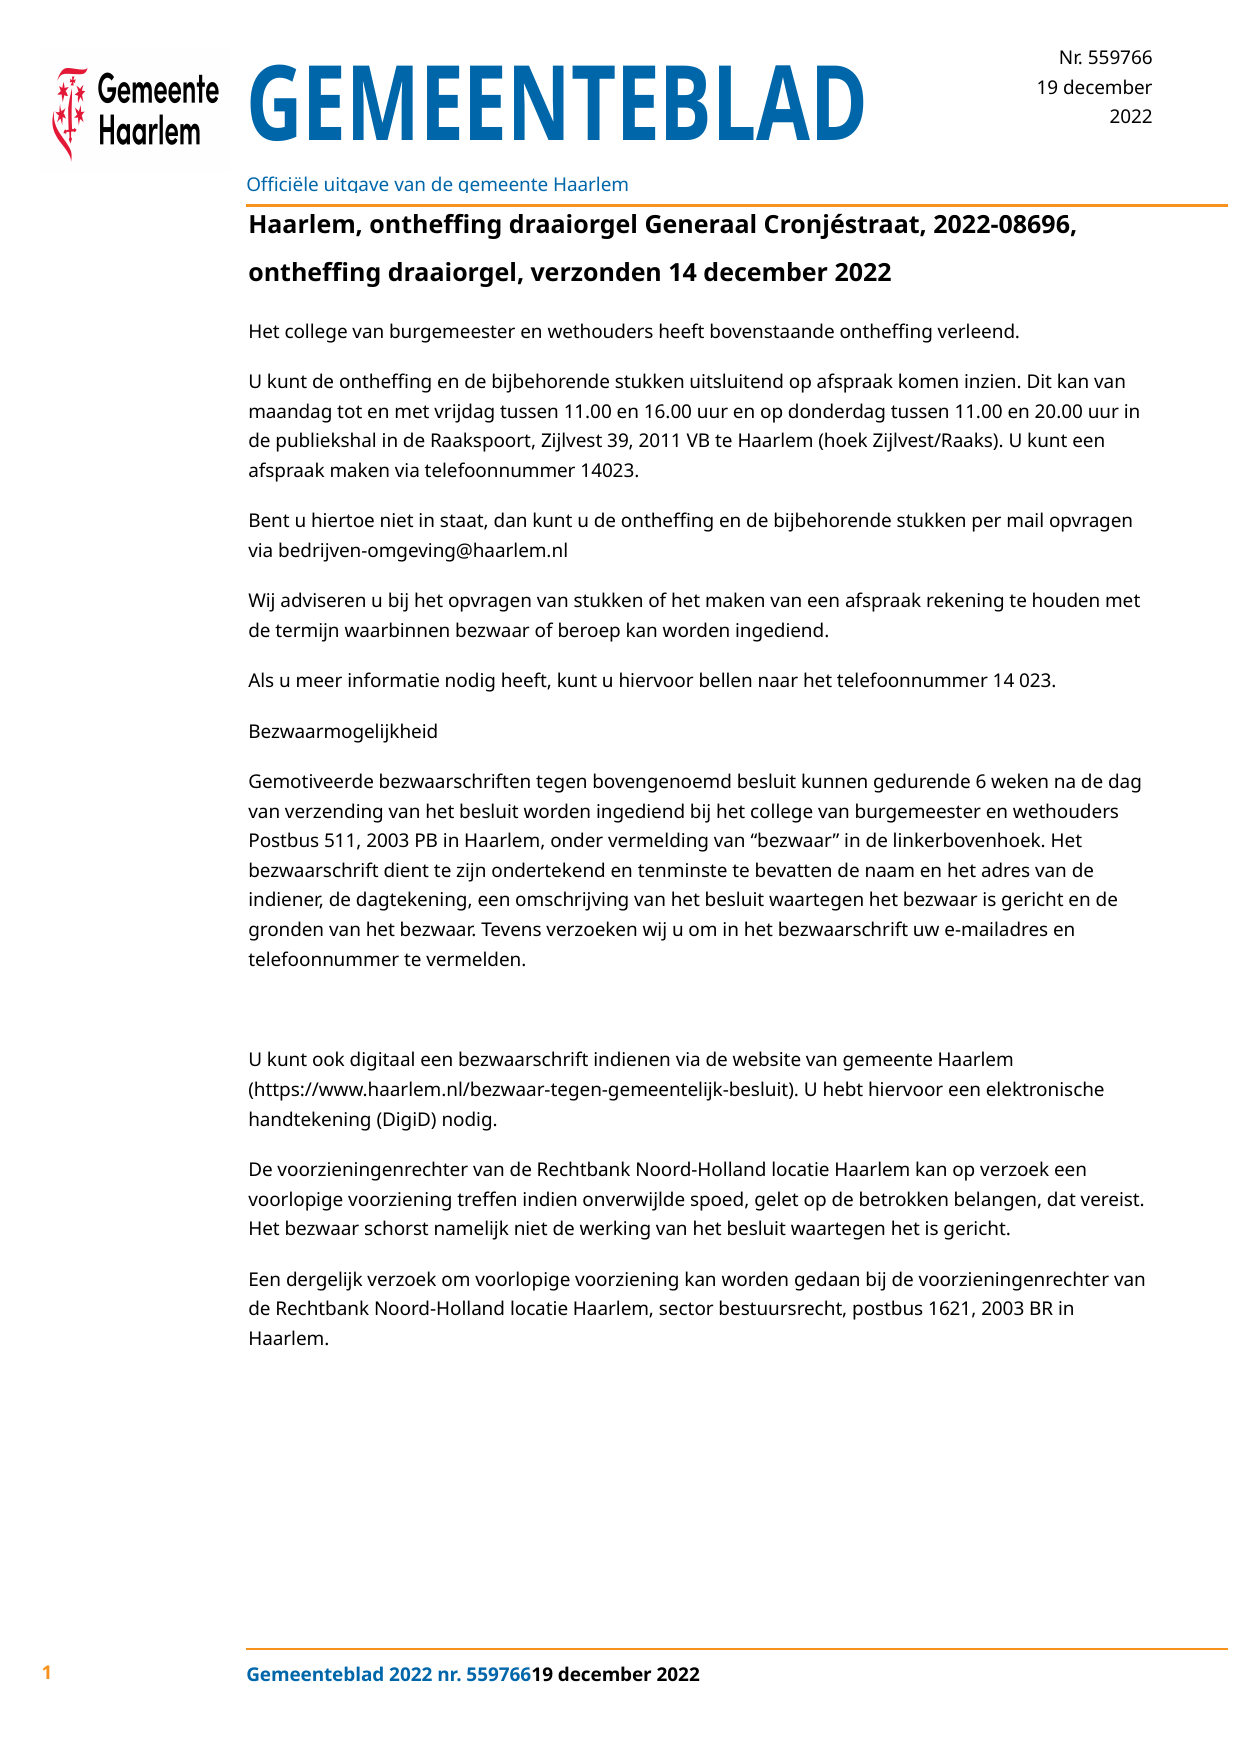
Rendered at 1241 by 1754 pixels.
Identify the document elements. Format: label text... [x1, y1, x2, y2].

text Wij adviseren u bij het opvragen van stukken of het maken van een afspraak rekening te houden met de termijn waarbinnen bezwaar of beroep kan worden ingediend. [248, 587, 1152, 643]
text U kunt ook digitaal een bezwaarschrift indienen via de website van gemeente Haarlem (https://www.haarlem.nl/bezwaar-tegen-gemeentelijk-besluit). U hebt hiervoor een elektronische handtekening (DigiD) nodig. [248, 1047, 1152, 1132]
text Bezwaarmogelijkheid [248, 718, 1152, 744]
text Bent u hiertoe niet in staat, dan kunt u de ontheffing en de bijbehorende stukken per mail opvragen via bedrijven-omgeving@haarlem.nl [248, 507, 1152, 563]
text Een dergelijk verzoek om voorlopige voorziening kan worden gedaan bij de voorzieningenrechter van de Rechtbank Noord-Holland locatie Haarlem, sector bestuursrecht, postbus 1621, 2003 BR in Haarlem. [248, 1266, 1152, 1351]
text U kunt de ontheffing en de bijbehorende stukken uitsluitend op afspraak komen inzien. Dit kan van maandag tot en met vrijdag tussen 11.00 en 16.00 uur en op donderdag tussen 11.00 en 20.00 uur in de publiekshal in de Raakspoort, Zijlvest 39, 2011 VB te Haarlem (hoek Zijlvest/Raaks). U kunt een afspraak maken via telefoonnummer 14023. [248, 368, 1152, 483]
text De voorzieningenrechter van de Rechtbank Noord-Holland locatie Haarlem kan op verzoek een voorlopige voorziening treffen indien onverwijlde spoed, gelet op de betrokken belangen, dat vereist. Het bezwaar schorst namelijk niet de werking van het besluit waartegen het is gericht. [248, 1156, 1152, 1241]
picture [41, 47, 231, 172]
text Als u meer informatie nodig heeft, kunt u hiervoor bellen naar het telefoonnummer 14 023. [248, 667, 1152, 693]
text Het college van burgemeester en wethouders heeft bovenstaande ontheffing verleend. [248, 318, 1152, 344]
text Gemotiveerde bezwaarschriften tegen bovengenoemd besluit kunnen gedurende 6 weken na de dag van verzending van het besluit worden ingediend bij het college van burgemeester en wethouders Postbus 511, 2003 PB in Haarlem, onder vermelding van “bezwaar” in de linkerbovenhoek. Het bezwaarschrift dient te zijn ondertekend en tenminste te bevatten de naam en het adres van de indiener, de dagtekening, een omschrijving van het besluit waartegen het bezwaar is gericht en de gronden van het bezwaar. Tevens verzoeken wij u om in het bezwaarschrift uw e-mailadres en telefoonnummer te vermelden. [248, 768, 1152, 972]
text Haarlem, ontheffing draaiorgel Generaal Cronjéstraat, 2022-08696, ontheffing draaiorgel, verzonden 14 december 2022 [248, 207, 1152, 288]
